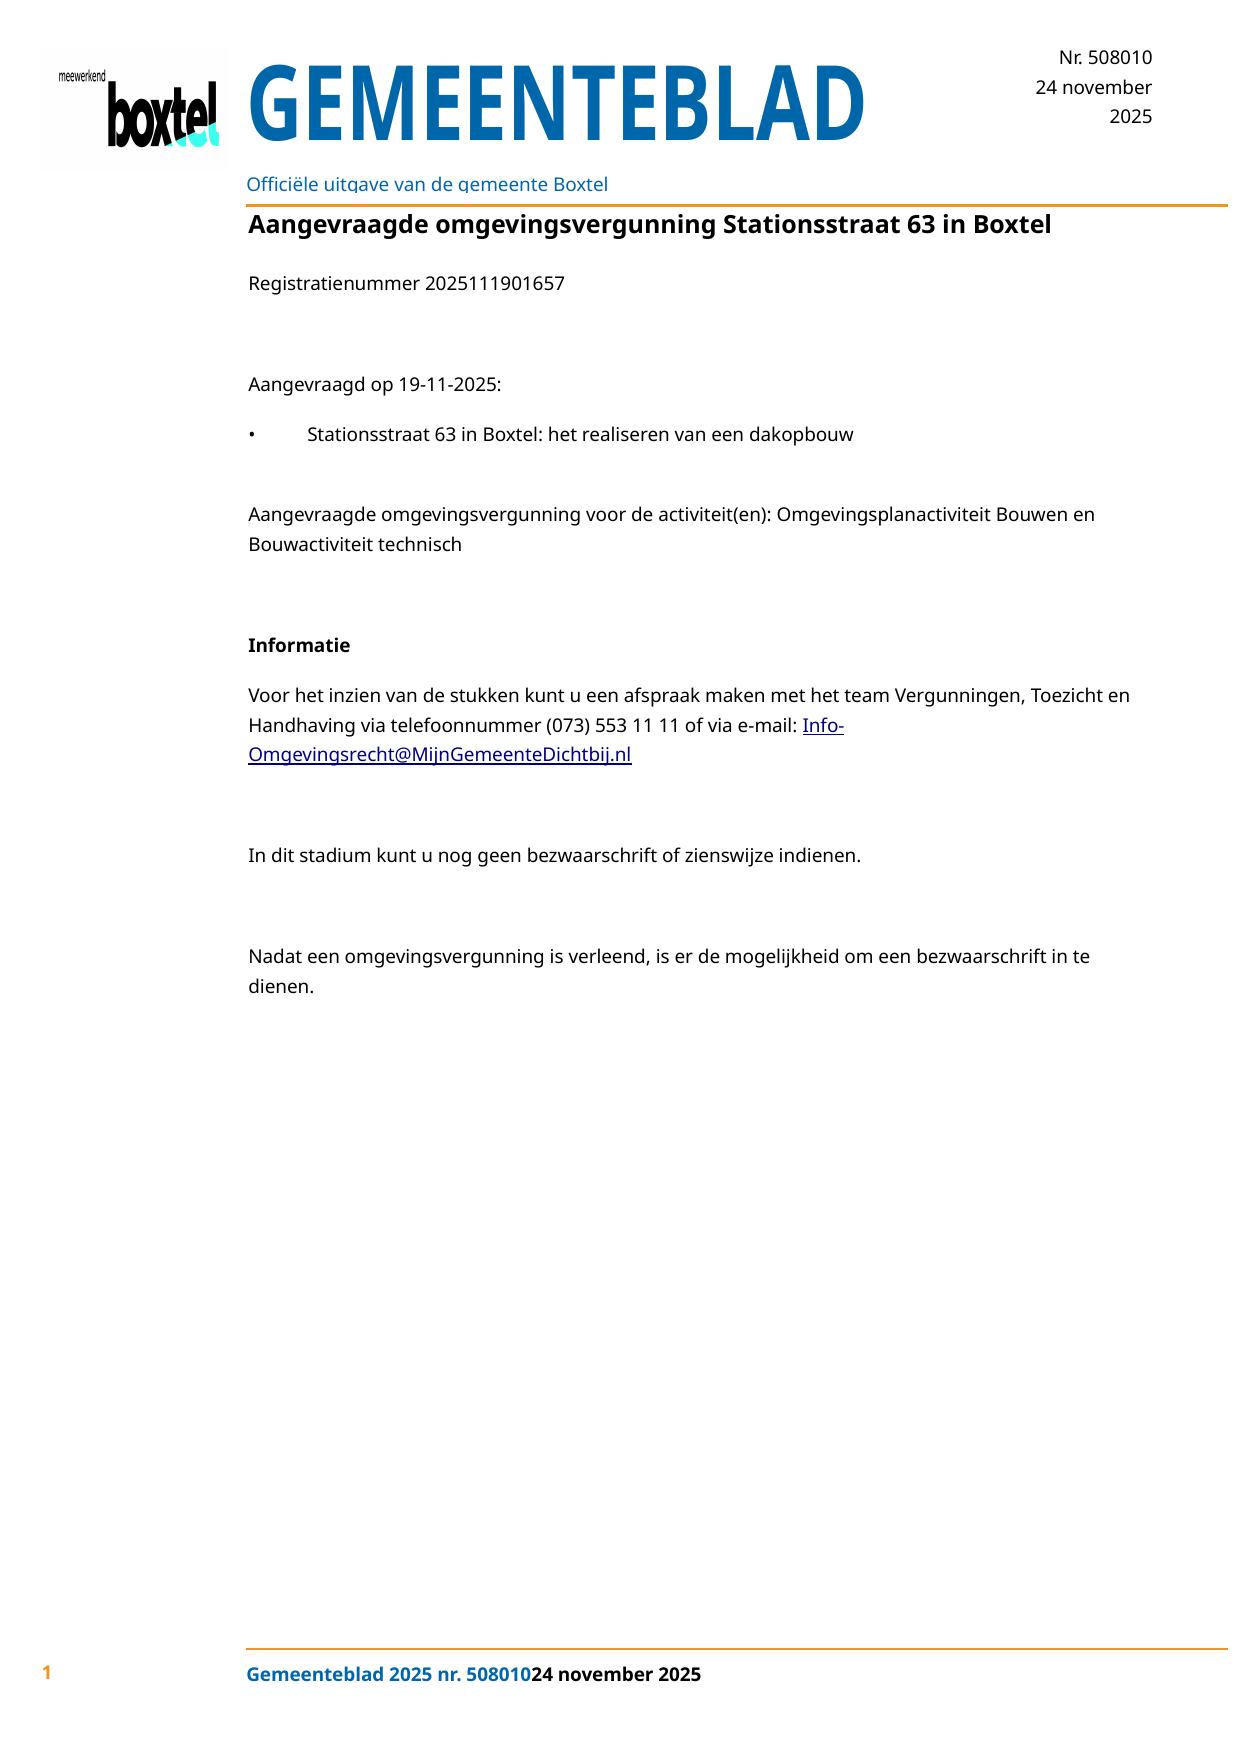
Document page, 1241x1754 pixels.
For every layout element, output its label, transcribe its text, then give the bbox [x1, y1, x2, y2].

text Registratienummer 2025111901657 [248, 270, 1152, 296]
text Aangevraagde omgevingsvergunning voor de activiteit(en): Omgevingsplanactiviteit Bouwen en Bouwactiviteit technisch [248, 502, 1152, 557]
picture [41, 47, 231, 172]
text Aangevraagde omgevingsvergunning Stationsstraat 63 in Boxtel [248, 207, 1152, 241]
text Aangevraagd op 19-11-2025: [248, 371, 1152, 397]
text Informatie [248, 632, 1152, 658]
text Voor het inzien van de stukken kunt u een afspraak maken met het team Vergunningen, Toezicht en Handhaving via telefoonnummer (073) 553 11 11 of via e-mail: Info-Omgevingsrecht@MijnGemeenteDichtbij.nl [248, 682, 1152, 767]
text In dit stadium kunt u nog geen bezwaarschrift of zienswijze indienen. [248, 842, 1152, 868]
text Nadat een omgevingsvergunning is verleend, is er de mogelijkheid om een bezwaarschrift in te dienen. [248, 943, 1152, 998]
list Stationsstraat 63 in Boxtel: het realiseren van een dakopbouw [248, 422, 1152, 447]
